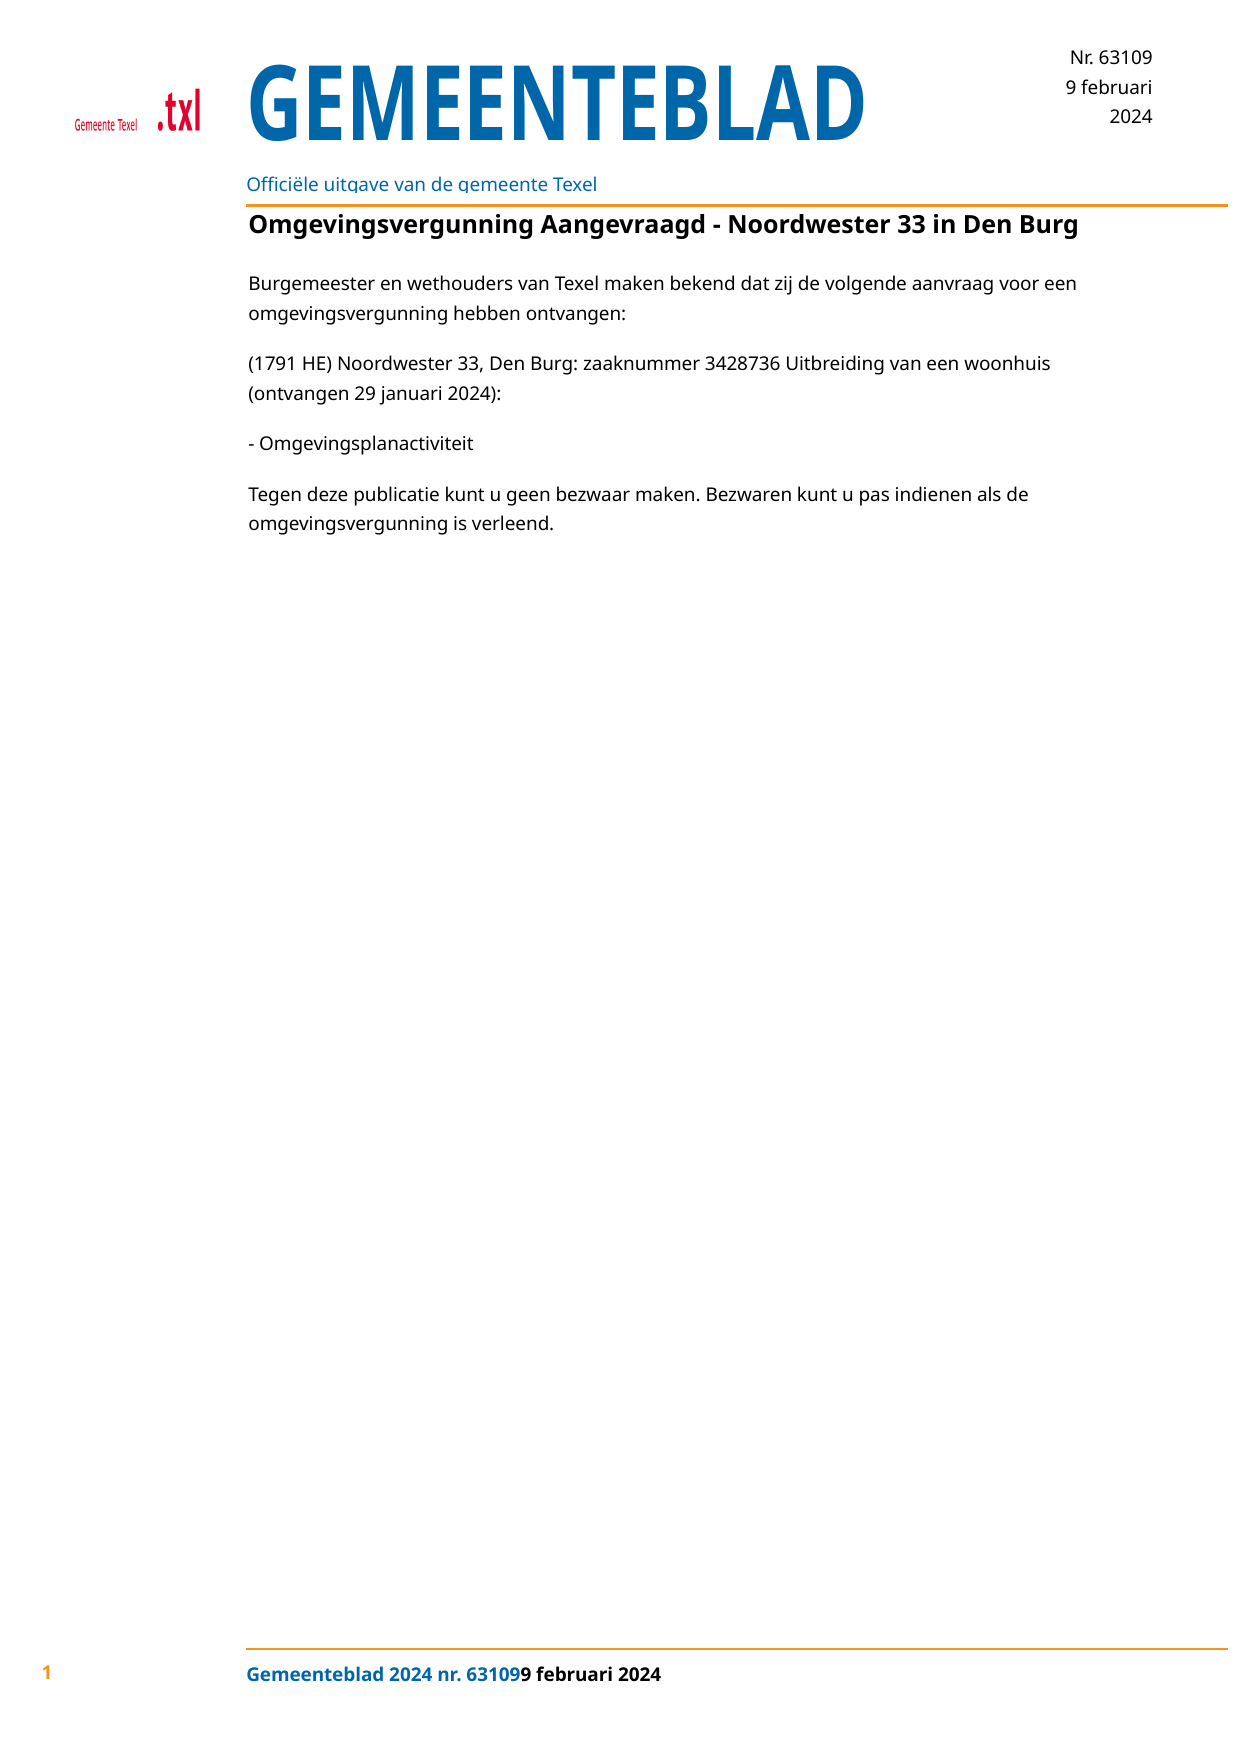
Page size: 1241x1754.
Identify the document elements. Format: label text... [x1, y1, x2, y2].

text (1791 HE) Noordwester 33, Den Burg: zaaknummer 3428736 Uitbreiding van een woonhuis (ontvangen 29 januari 2024): [248, 350, 1152, 406]
picture [41, 47, 231, 172]
text Tegen deze publicatie kunt u geen bezwaar maken. Bezwaren kunt u pas indienen als de omgevingsvergunning is verleend. [248, 481, 1152, 536]
text Burgemeester en wethouders van Texel maken bekend dat zij de volgende aanvraag voor een omgevingsvergunning hebben ontvangen: [248, 270, 1152, 326]
text Omgevingsvergunning Aangevraagd - Noordwester 33 in Den Burg [248, 207, 1152, 241]
text - Omgevingsplanactiviteit [248, 430, 1152, 456]
